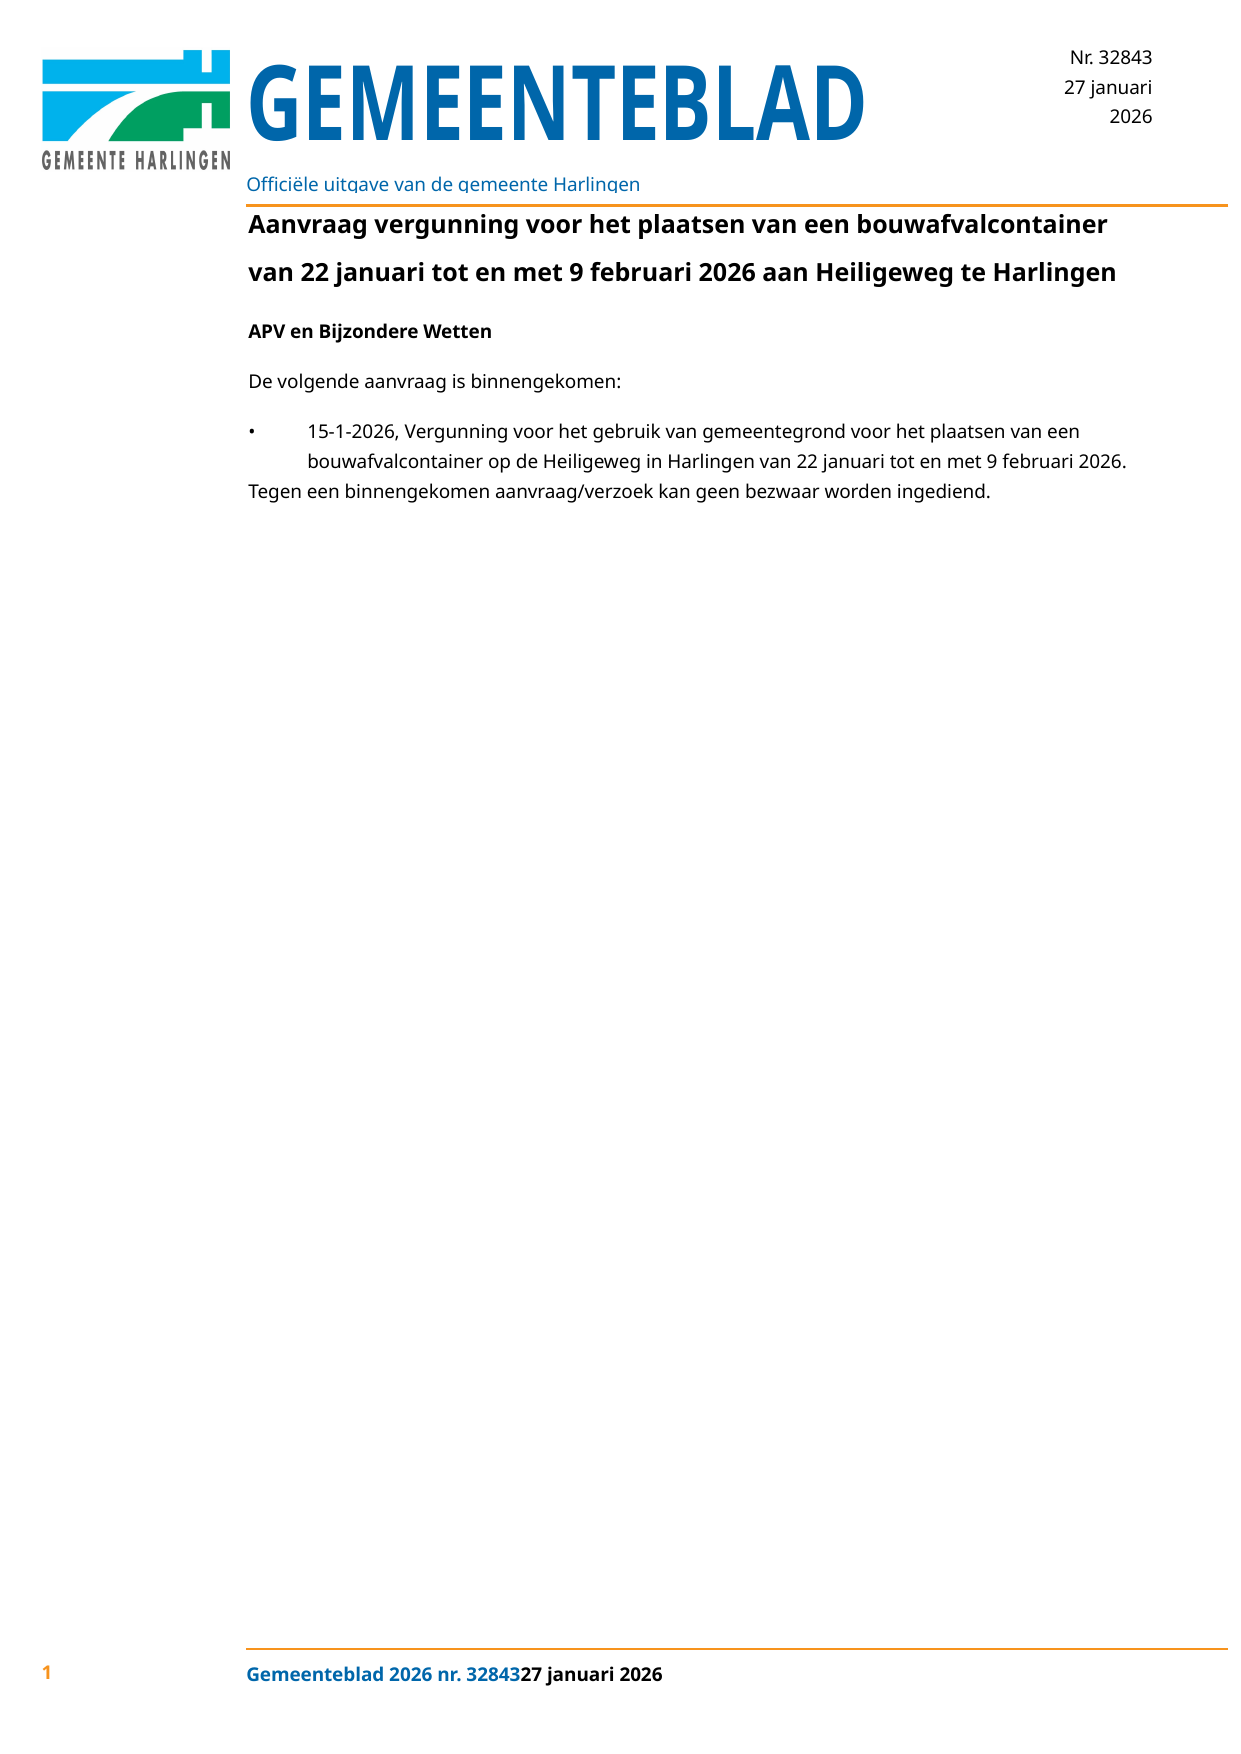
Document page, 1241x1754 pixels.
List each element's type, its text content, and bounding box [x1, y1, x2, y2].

text De volgende aanvraag is binnengekomen: [248, 368, 1152, 394]
picture [41, 47, 231, 172]
list 15-1-2026, Vergunning voor het gebruik van gemeentegrond voor het plaatsen van een bouwafvalcontainer op de Heiligeweg in Harlingen van 22 januari tot en met 9 februari 2026. [248, 419, 1152, 474]
text Tegen een binnengekomen aanvraag/verzoek kan geen bezwaar worden ingediend. [248, 478, 1152, 504]
text APV en Bijzondere Wetten [248, 318, 1152, 344]
text Aanvraag vergunning voor het plaatsen van een bouwafvalcontainer van 22 januari tot en met 9 februari 2026 aan Heiligeweg te Harlingen [248, 207, 1152, 288]
